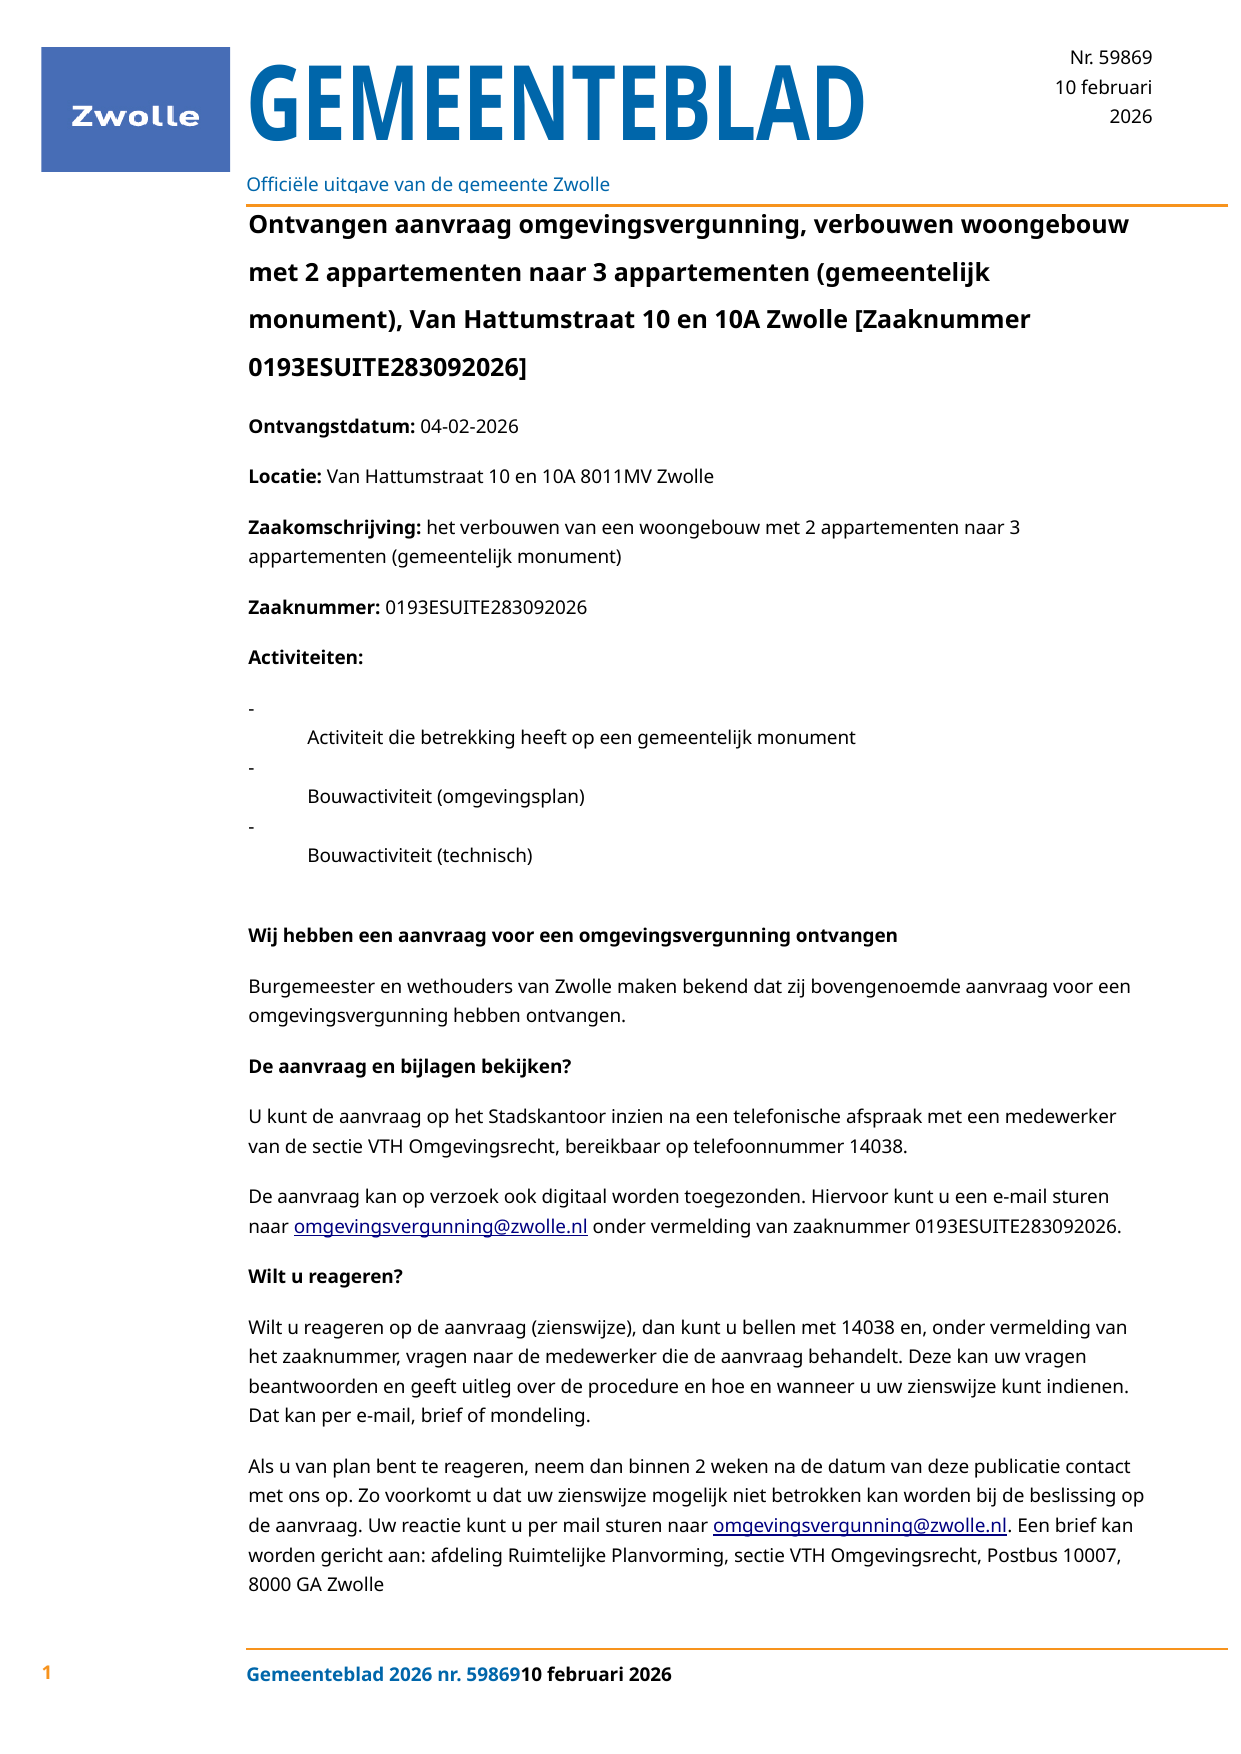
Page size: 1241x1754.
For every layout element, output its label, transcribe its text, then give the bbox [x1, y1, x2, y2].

text Als u van plan bent te reageren, neem dan binnen 2 weken na de datum van deze publicatie contact met ons op. Zo voorkomt u dat uw zienswijze mogelijk niet betrokken kan worden bij de beslissing op de aanvraag. Uw reactie kunt u per mail sturen naar omgevingsvergunning@zwolle.nl. Een brief kan worden gericht aan: afdeling Ruimtelijke Planvorming, sectie VTH Omgevingsrecht, Postbus 10007, 8000 GA Zwolle [248, 1453, 1152, 1597]
list Activiteit die betrekking heeft op een gemeentelijk monument [248, 724, 1152, 750]
text Ontvangstdatum: 04-02-2026 [248, 413, 1152, 439]
text Activiteiten: [248, 644, 1152, 670]
text Zaaknummer: 0193ESUITE283092026 [248, 594, 1152, 620]
text Ontvangen aanvraag omgevingsvergunning, verbouwen woongebouw met 2 appartementen naar 3 appartementen (gemeentelijk monument), Van Hattumstraat 10 en 10A Zwolle [Zaaknummer 0193ESUITE283092026] [248, 207, 1152, 384]
text De aanvraag kan op verzoek ook digitaal worden toegezonden. Hiervoor kunt u een e-mail sturen naar omgevingsvergunning@zwolle.nl onder vermelding van zaaknummer 0193ESUITE283092026. [248, 1183, 1152, 1239]
text Zaakomschrijving: het verbouwen van een woongebouw met 2 appartementen naar 3 appartementen (gemeentelijk monument) [248, 514, 1152, 569]
text Wilt u reageren? [248, 1263, 1152, 1289]
text U kunt de aanvraag op het Stadskantoor inzien na een telefonische afspraak met een medewerker van de sectie VTH Omgevingsrecht, bereikbaar op telefoonnummer 14038. [248, 1103, 1152, 1159]
text Wij hebben een aanvraag voor een omgevingsvergunning ontvangen [248, 923, 1152, 948]
text Burgemeester en wethouders van Zwolle maken bekend dat zij bovengenoemde aanvraag voor een omgevingsvergunning hebben ontvangen. [248, 973, 1152, 1028]
picture [41, 47, 231, 172]
list Bouwactiviteit (omgevingsplan) [248, 783, 1152, 809]
text De aanvraag en bijlagen bekijken? [248, 1053, 1152, 1079]
list Bouwactiviteit (technisch) [248, 843, 1152, 868]
text Wilt u reageren op de aanvraag (zienswijze), dan kunt u bellen met 14038 en, onder vermelding van het zaaknummer, vragen naar de medewerker die de aanvraag behandelt. Deze kan uw vragen beantwoorden en geeft uitleg over de procedure en hoe en wanneer u uw zienswijze kunt indienen. Dat kan per e-mail, brief of mondeling. [248, 1314, 1152, 1428]
text Locatie: Van Hattumstraat 10 en 10A 8011MV Zwolle [248, 463, 1152, 489]
